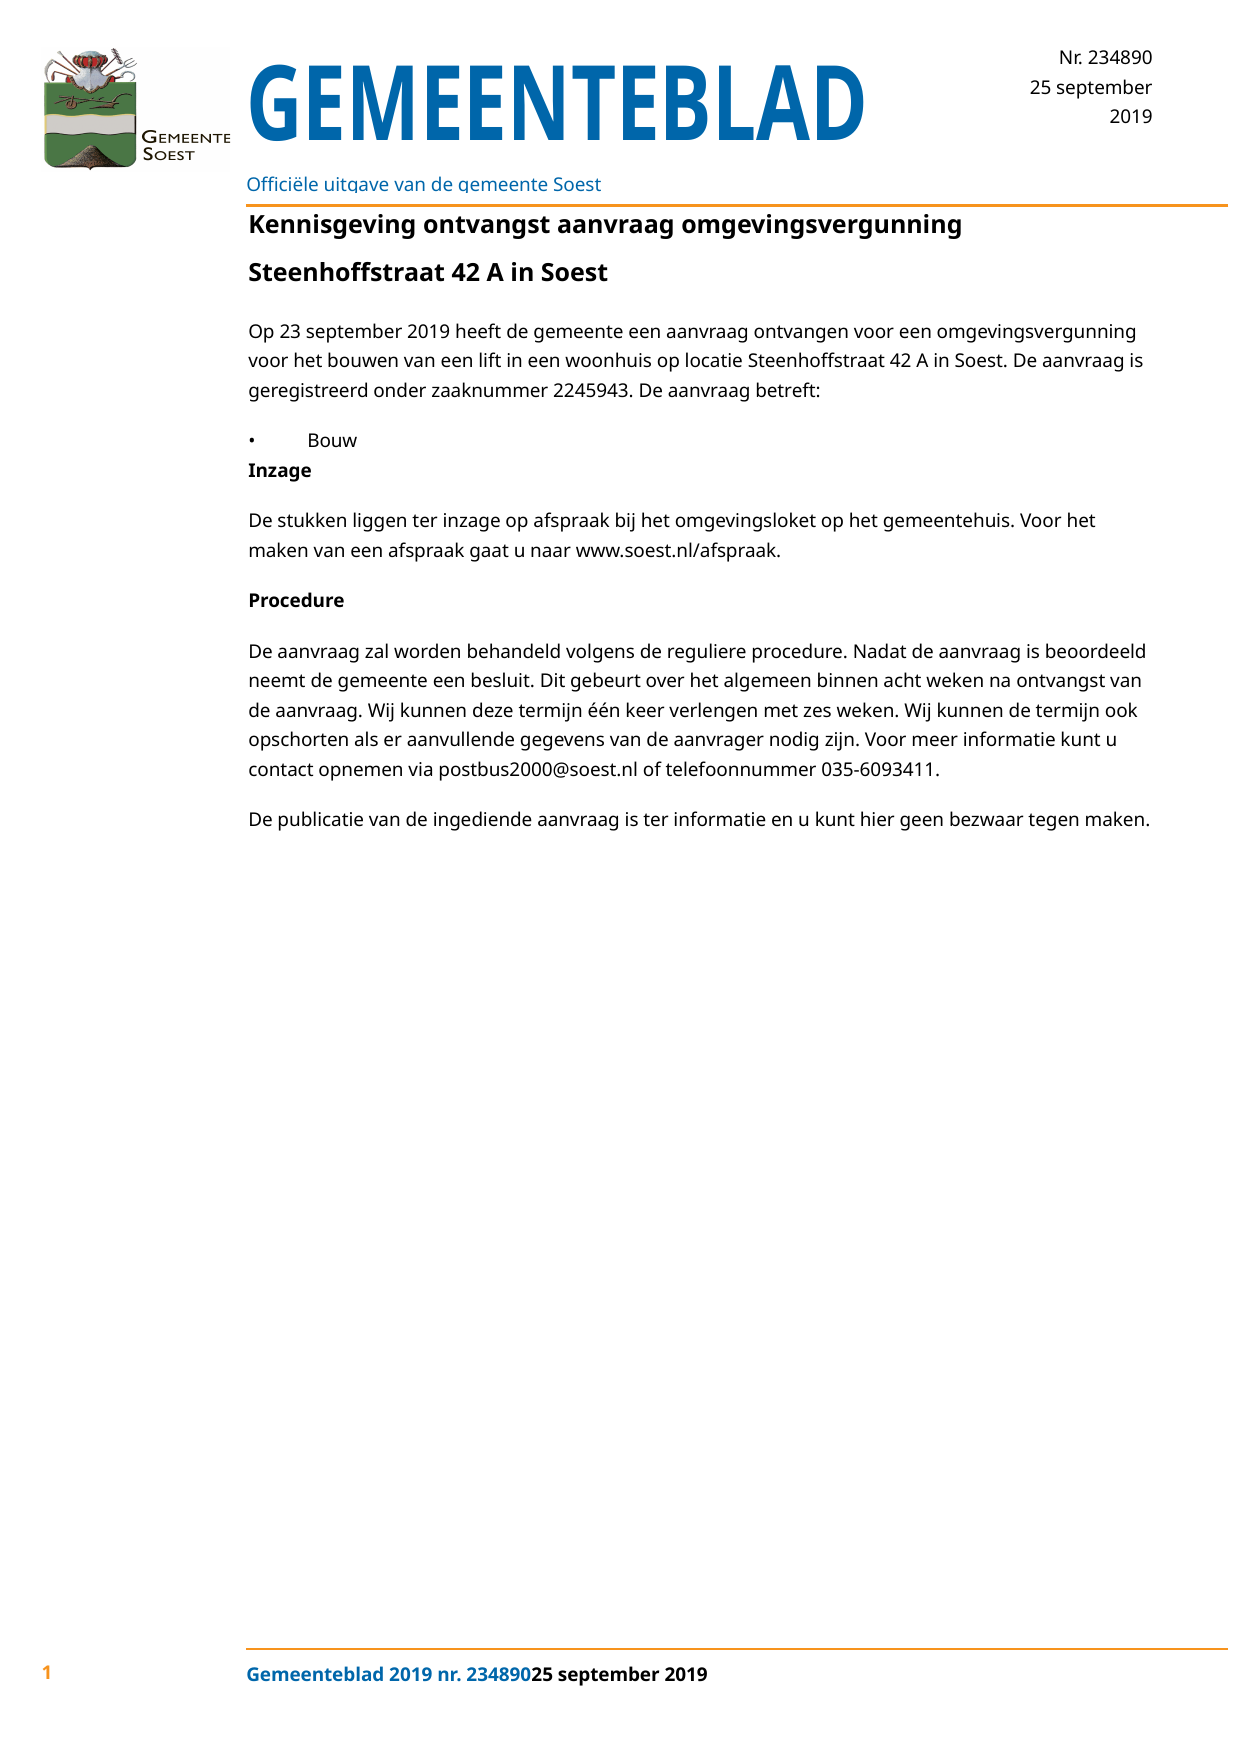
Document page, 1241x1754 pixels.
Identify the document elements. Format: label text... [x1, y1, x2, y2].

picture [41, 47, 231, 172]
text De publicatie van de ingediende aanvraag is ter informatie en u kunt hier geen bezwaar tegen maken. [248, 807, 1152, 832]
list Bouw [248, 427, 1152, 453]
text Procedure [248, 587, 1152, 613]
text De stukken liggen ter inzage op afspraak bij het omgevingsloket op het gemeentehuis. Voor het maken van een afspraak gaat u naar www.soest.nl/afspraak. [248, 507, 1152, 563]
text De aanvraag zal worden behandeld volgens de reguliere procedure. Nadat de aanvraag is beoordeeld neemt de gemeente een besluit. Dit gebeurt over het algemeen binnen acht weken na ontvangst van de aanvraag. Wij kunnen deze termijn één keer verlengen met zes weken. Wij kunnen de termijn ook opschorten als er aanvullende gegevens van de aanvrager nodig zijn. Voor meer informatie kunt u contact opnemen via postbus2000@soest.nl of telefoonnummer 035-6093411. [248, 638, 1152, 782]
text Kennisgeving ontvangst aanvraag omgevingsvergunning Steenhoffstraat 42 A in Soest [248, 207, 1152, 288]
text Op 23 september 2019 heeft de gemeente een aanvraag ontvangen voor een omgevingsvergunning voor het bouwen van een lift in een woonhuis op locatie Steenhoffstraat 42 A in Soest. De aanvraag is geregistreerd onder zaaknummer 2245943. De aanvraag betreft: [248, 318, 1152, 403]
text Inzage [248, 457, 1152, 483]
